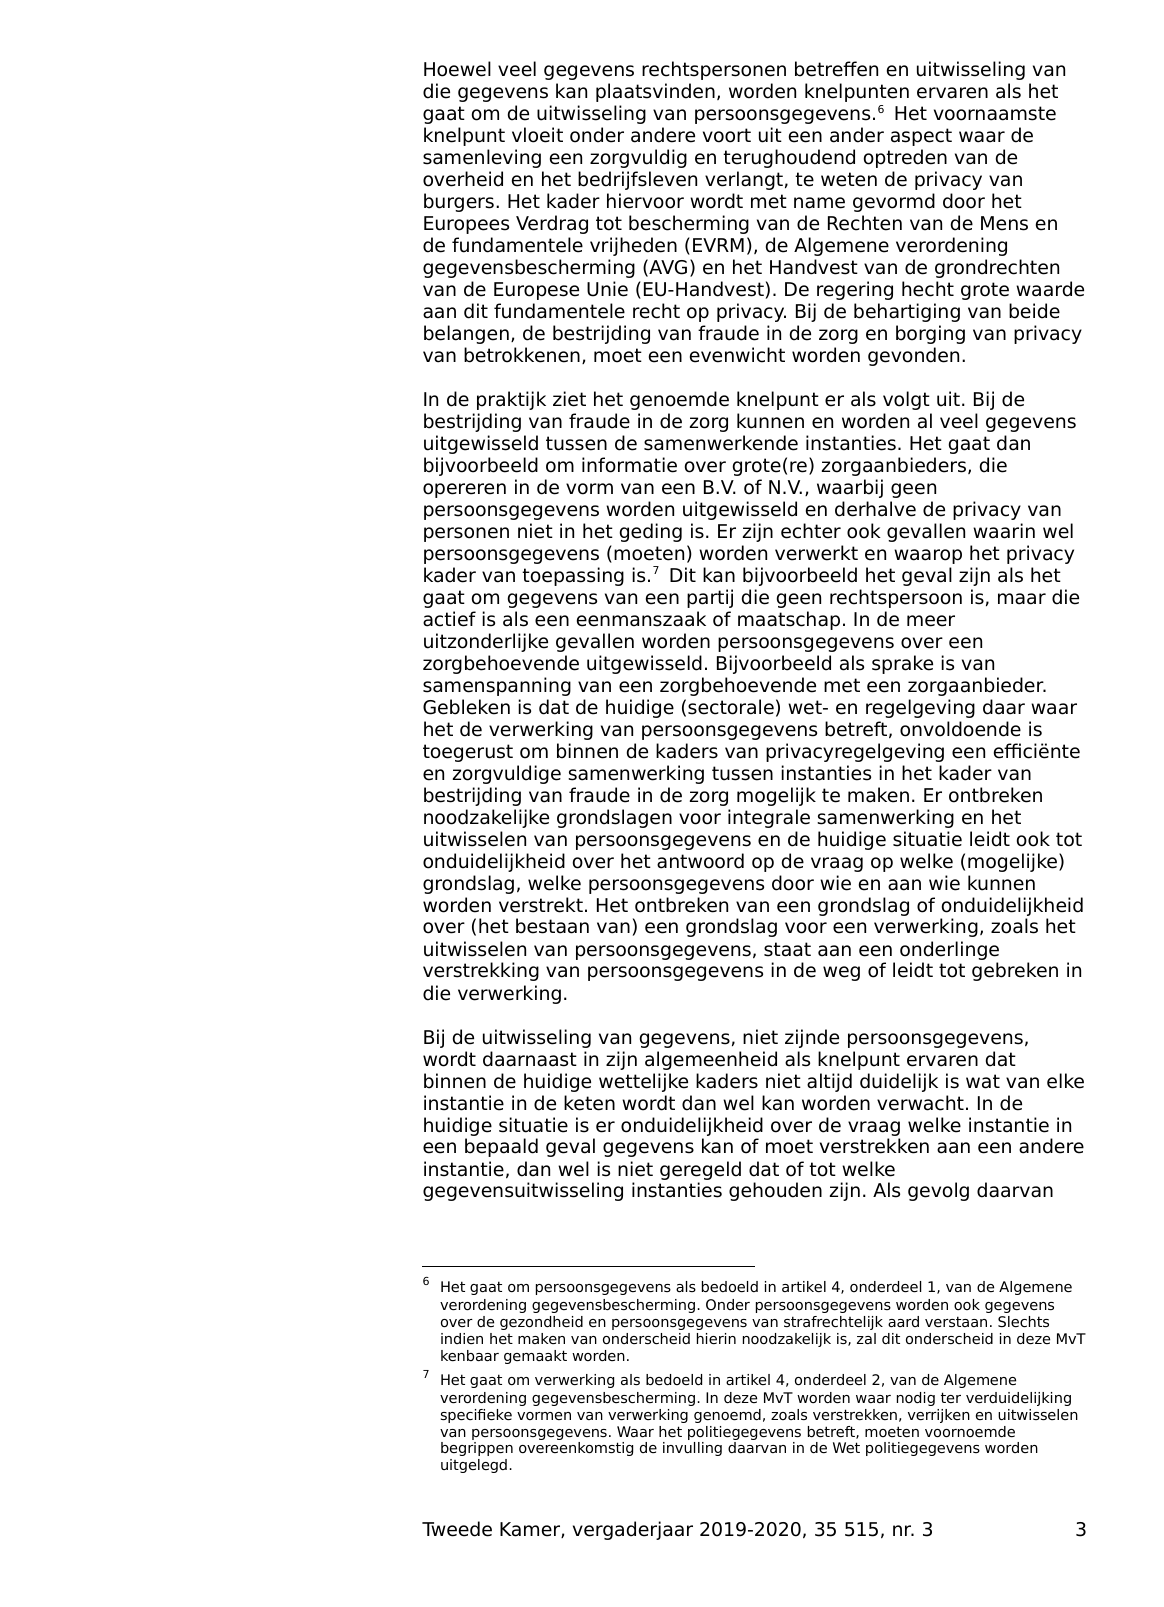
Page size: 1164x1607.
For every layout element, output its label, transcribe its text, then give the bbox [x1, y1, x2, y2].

text Het gaat om persoonsgegevens als bedoeld in artikel 4, onderdeel 1, van de Algemene verordening gegevensbescherming. Onder persoonsgegevens worden ook gegevens over de gezondheid en persoonsgegevens van strafrechtelijk aard verstaan. Slechts indien het maken van onderscheid hierin noodzakelijk is, zal dit onderscheid in deze MvT kenbaar gemaakt worden. [422, 1275, 1087, 1365]
text Hoewel veel gegevens rechtspersonen betreffen en uitwisseling van die gegevens kan plaatsvinden, worden knelpunten ervaren als het gaat om de uitwisseling van persoonsgegevens. Het voornaamste knelpunt vloeit onder andere voort uit een ander aspect waar de samenleving een zorgvuldig en terughoudend optreden van de overheid en het bedrijfsleven verlangt, te weten de privacy van burgers. Het kader hiervoor wordt met name gevormd door het Europees Verdrag tot bescherming van de Rechten van de Mens en de fundamentele vrijheden (EVRM), de Algemene verordening gegevensbescherming (AVG) en het Handvest van de grondrechten van de Europese Unie (EU-Handvest). De regering hecht grote waarde aan dit fundamentele recht op privacy. Bij de behartiging van beide belangen, de bestrijding van fraude in de zorg en borging van privacy van betrokkenen, moet een evenwicht worden gevonden. [422, 59, 1087, 367]
text Bij de uitwisseling van gegevens, niet zijnde persoonsgegevens, wordt daarnaast in zijn algemeenheid als knelpunt ervaren dat binnen de huidige wettelijke kaders niet altijd duidelijk is wat van elke instantie in de keten wordt dan wel kan worden verwacht. In de huidige situatie is er onduidelijkheid over de vraag welke instantie in een bepaald geval gegevens kan of moet verstrekken aan een andere instantie, dan wel is niet geregeld dat of tot welke gegevensuitwisseling instanties gehouden zijn. Als gevolg daarvan [422, 1027, 1087, 1202]
text Het gaat om verwerking als bedoeld in artikel 4, onderdeel 2, van de Algemene verordening gegevensbescherming. In deze MvT worden waar nodig ter verduidelijking specifieke vormen van verwerking genoemd, zoals verstrekken, verrijken en uitwisselen van persoonsgegevens. Waar het politiegegevens betreft, moeten voornoemde begrippen overeenkomstig de invulling daarvan in de Wet politiegegevens worden uitgelegd. [422, 1368, 1087, 1474]
text In de praktijk ziet het genoemde knelpunt er als volgt uit. Bij de bestrijding van fraude in de zorg kunnen en worden al veel gegevens uitgewisseld tussen de samenwerkende instanties. Het gaat dan bijvoorbeeld om informatie over grote(re) zorgaanbieders, die opereren in de vorm van een B.V. of N.V., waarbij geen persoonsgegevens worden uitgewisseld en derhalve de privacy van personen niet in het geding is. Er zijn echter ook gevallen waarin wel persoonsgegevens (moeten) worden verwerkt en waarop het privacy kader van toepassing is. Dit kan bijvoorbeeld het geval zijn als het gaat om gegevens van een partij die geen rechtspersoon is, maar die actief is als een eenmanszaak of maatschap. In de meer uitzonderlijke gevallen worden persoonsgegevens over een zorgbehoevende uitgewisseld. Bijvoorbeeld als sprake is van samenspanning van een zorgbehoevende met een zorgaanbieder. Gebleken is dat de huidige (sectorale) wet- en regelgeving daar waar het de verwerking van persoonsgegevens betreft, onvoldoende is toegerust om binnen de kaders van privacyregelgeving een efficiënte en zorgvuldige samenwerking tussen instanties in het kader van bestrijding van fraude in de zorg mogelijk te maken. Er ontbreken noodzakelijke grondslagen voor integrale samenwerking en het uitwisselen van persoonsgegevens en de huidige situatie leidt ook tot onduidelijkheid over het antwoord op de vraag op welke (mogelijke) grondslag, welke persoonsgegevens door wie en aan wie kunnen worden verstrekt. Het ontbreken van een grondslag of onduidelijkheid over (het bestaan van) een grondslag voor een verwerking, zoals het uitwisselen van persoonsgegevens, staat aan een onderlinge verstrekking van persoonsgegevens in de weg of leidt tot gebreken in die verwerking. [422, 389, 1087, 1004]
